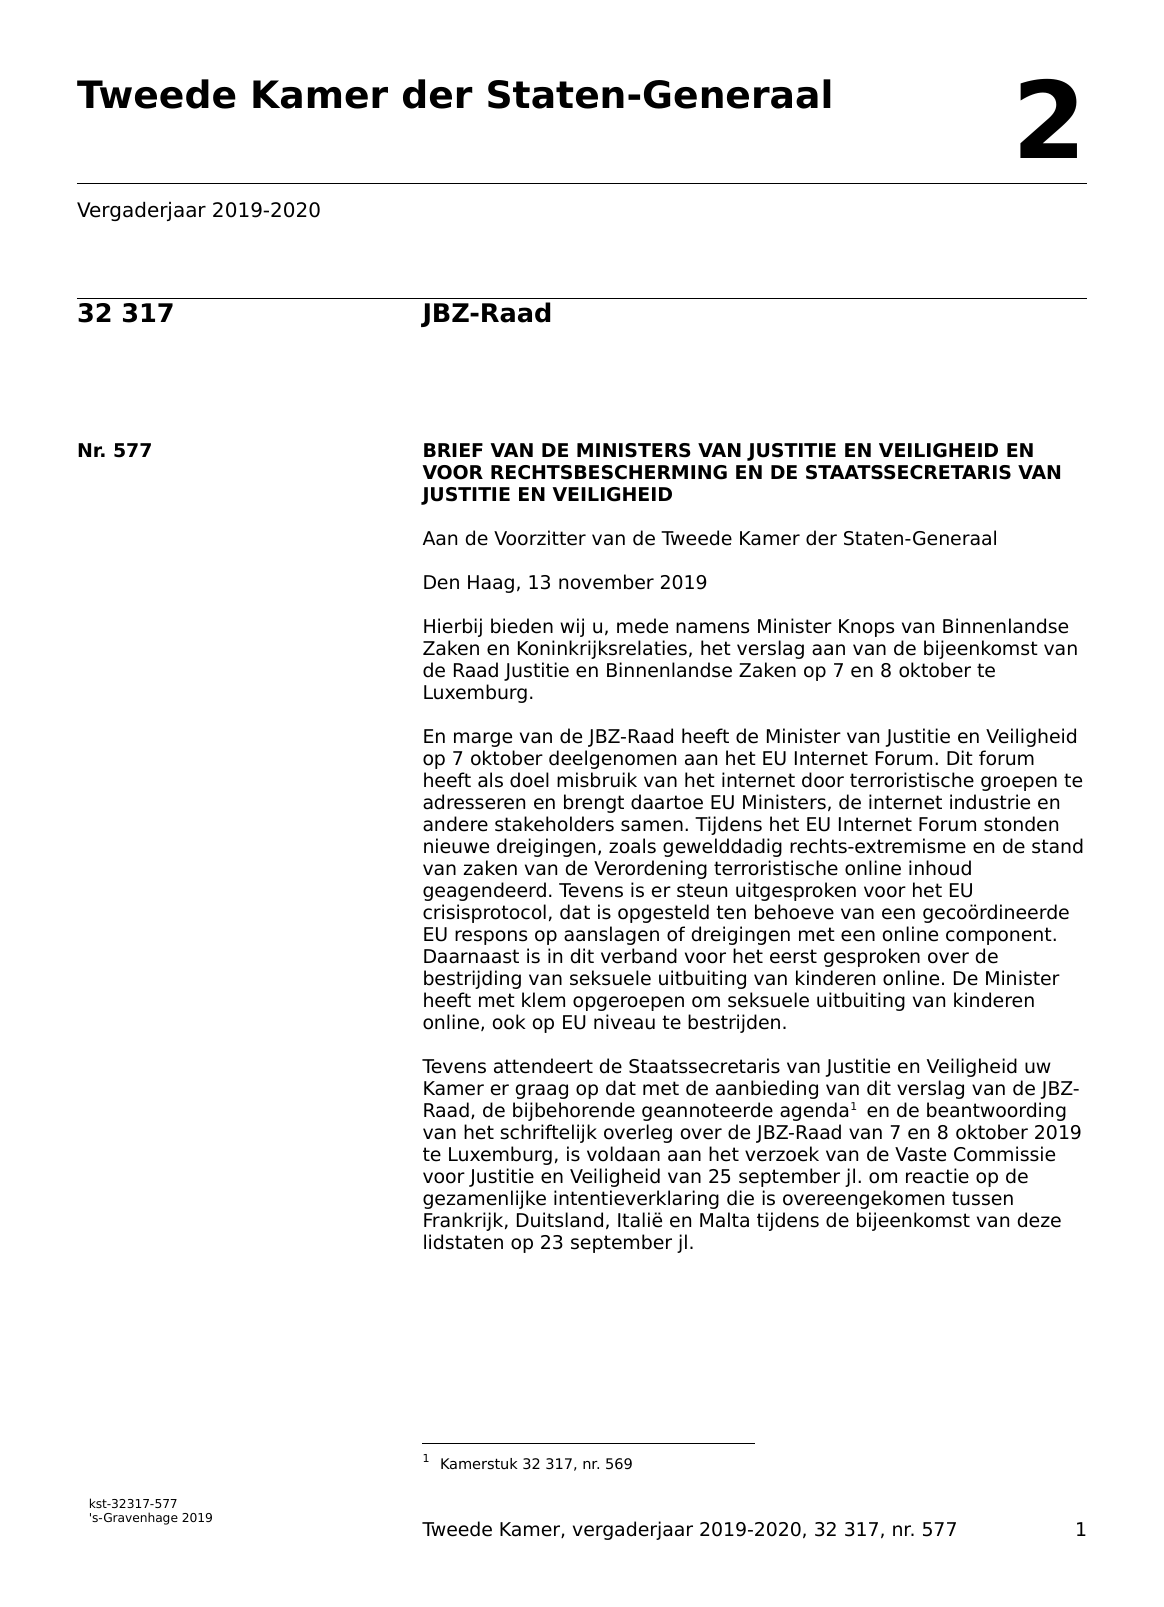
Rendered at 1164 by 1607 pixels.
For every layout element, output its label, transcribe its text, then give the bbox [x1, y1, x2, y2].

text Kamerstuk 32 317, nr. 569 [422, 1452, 1087, 1474]
text kst-32317-577 [88, 1497, 323, 1511]
text Aan de Voorzitter van de Tweede Kamer der Staten-Generaal [422, 528, 1087, 550]
subtitle 32 317 JBZ-Raad [77, 299, 1087, 329]
table_header Tweede Kamer der Staten-Generaal [77, 59, 886, 183]
text En marge van de JBZ-Raad heeft de Minister van Justitie en Veiligheid op 7 oktober deelgenomen aan het EU Internet Forum. Dit forum heeft als doel misbruik van het internet door terroristische groepen te adresseren en brengt daartoe EU Ministers, de internet industrie en andere stakeholders samen. Tijdens het EU Internet Forum stonden nieuwe dreigingen, zoals gewelddadig rechts-extremisme en de stand van zaken van de Verordening terroristische online inhoud geagendeerd. Tevens is er steun uitgesproken voor het EU crisisprotocol, dat is opgesteld ten behoeve van een gecoördineerde EU respons op aanslagen of dreigingen met een online component. Daarnaast is in dit verband voor het eerst gesproken over de bestrijding van seksuele uitbuiting van kinderen online. De Minister heeft met klem opgeroepen om seksuele uitbuiting van kinderen online, ook op EU niveau te bestrijden. [422, 726, 1087, 1034]
text 's-Gravenhage 2019 [88, 1511, 323, 1525]
text Den Haag, 13 november 2019 [422, 572, 1087, 594]
table_header 2 [886, 59, 1087, 183]
subtitle Nr. 577 BRIEF VAN DE MINISTERS VAN JUSTITIE EN VEILIGHEID EN VOOR RECHTSBESCHERMING EN DE STAATSSECRETARIS VAN JUSTITIE EN VEILIGHEID [77, 440, 1087, 506]
text Hierbij bieden wij u, mede namens Minister Knops van Binnenlandse Zaken en Koninkrijksrelaties, het verslag aan van de bijeenkomst van de Raad Justitie en Binnenlandse Zaken op 7 en 8 oktober te Luxemburg. [422, 616, 1087, 704]
table_cell Vergaderjaar 2019-2020 [77, 184, 1087, 298]
text Tevens attendeert de Staatssecretaris van Justitie en Veiligheid uw Kamer er graag op dat met de aanbieding van dit verslag van de JBZ-Raad, de bijbehorende geannoteerde agenda en de beantwoording van het schriftelijk overleg over de JBZ-Raad van 7 en 8 oktober 2019 te Luxemburg, is voldaan aan het verzoek van de Vaste Commissie voor Justitie en Veiligheid van 25 september jl. om reactie op de gezamenlijke intentieverklaring die is overeengekomen tussen Frankrijk, Duitsland, Italië en Malta tijdens de bijeenkomst van deze lidstaten op 23 september jl. [422, 1056, 1087, 1254]
